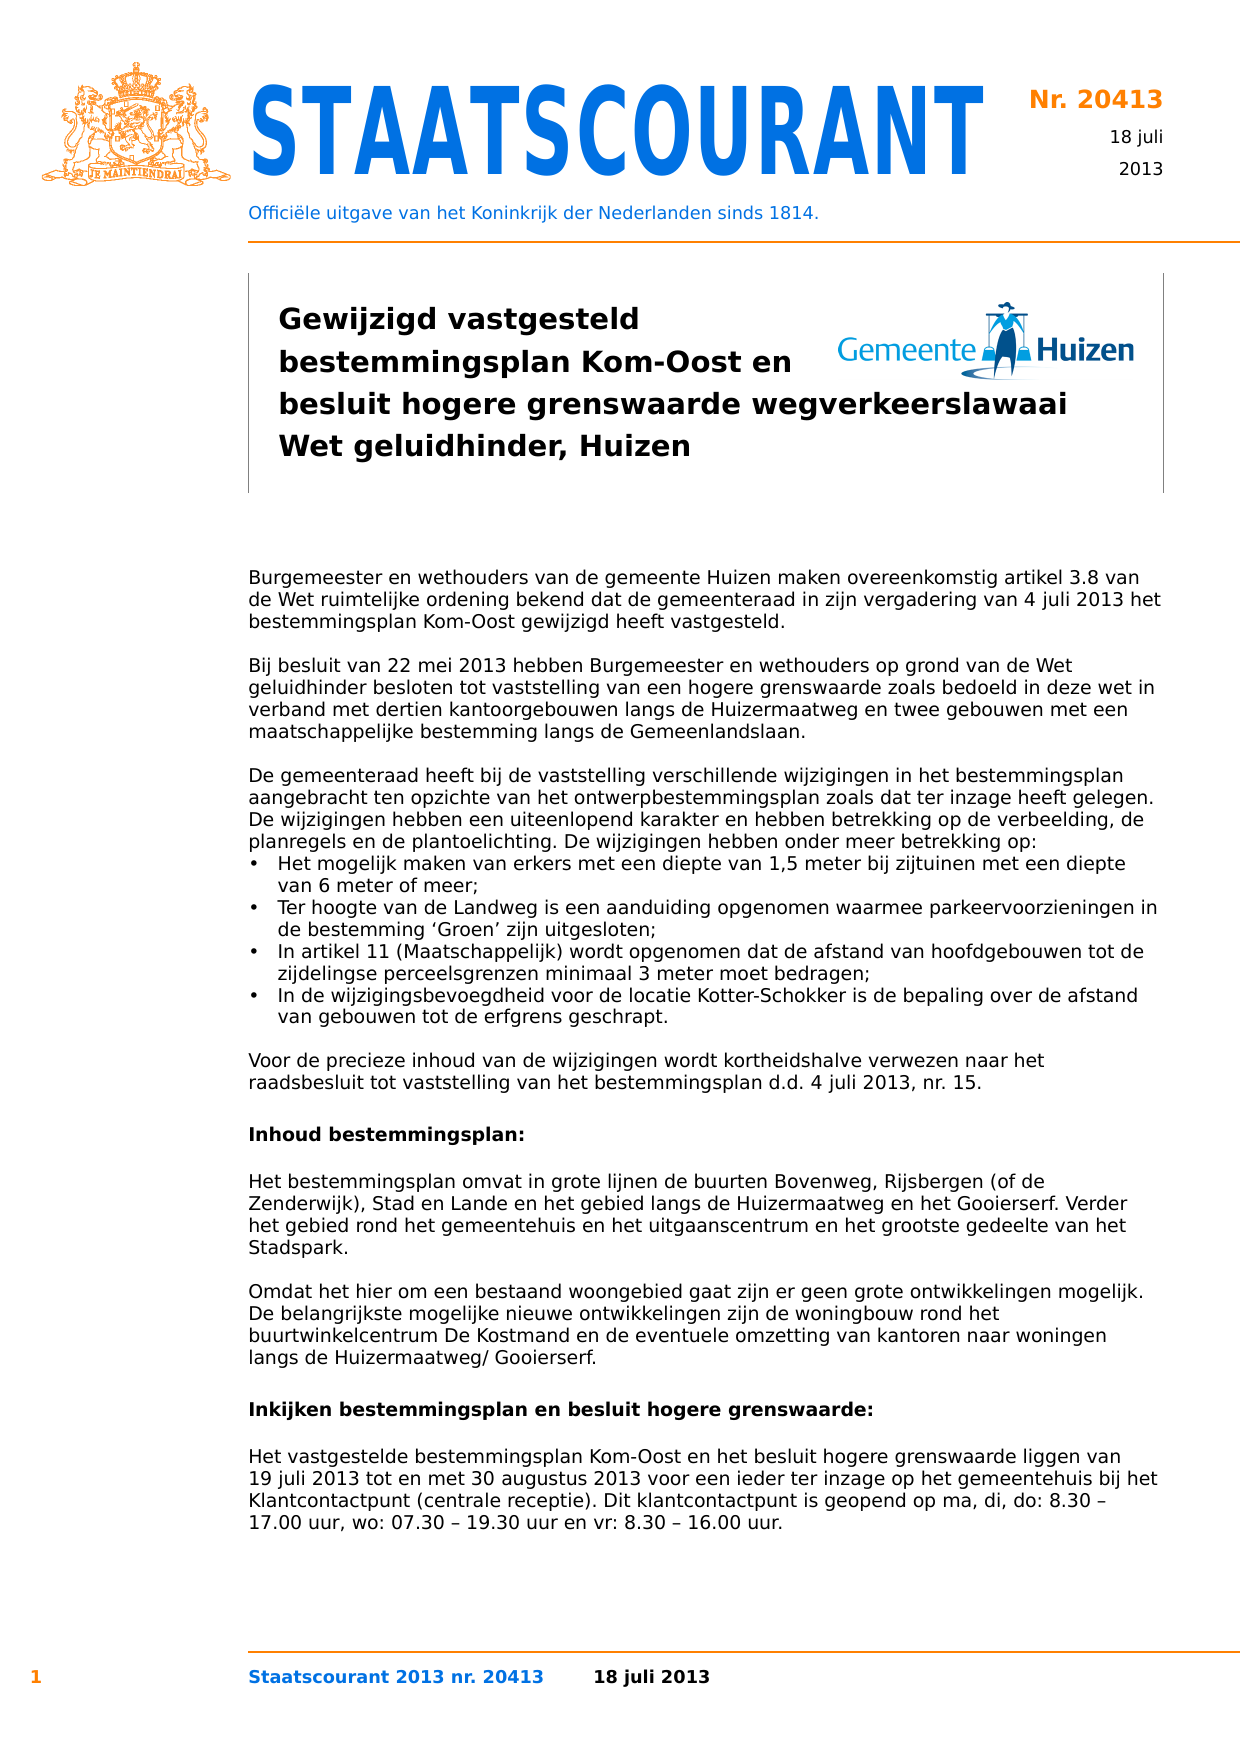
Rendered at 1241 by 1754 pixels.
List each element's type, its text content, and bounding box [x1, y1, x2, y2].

picture [838, 302, 1134, 380]
table_header STAATSCOURANT [248, 62, 998, 203]
text Burgemeester en wethouders van de gemeente Huizen maken overeenkomstig artikel 3.8 van de Wet ruimtelijke ordening bekend dat de gemeenteraad in zijn vergadering van 4 juli 2013 het bestemmingsplan Kom-Oost gewijzigd heeft vastgesteld. [248, 567, 1163, 633]
text Het bestemmingsplan omvat in grote lijnen de buurten Bovenweg, Rijsbergen (of de Zenderwijk), Stad en Lande en het gebied langs de Huizermaatweg en het Gooierserf. Verder het gebied rond het gemeentehuis en het uitgaanscentrum en het grootste gedeelte van het Stadspark. [248, 1171, 1163, 1259]
text Het vastgestelde bestemmingsplan Kom-Oost en het besluit hogere grenswaarde liggen van 19 juli 2013 tot en met 30 augustus 2013 voor een ieder ter inzage op het gemeentehuis bij het Klantcontactpunt (centrale receptie). Dit klantcontactpunt is geopend op ma, di, do: 8.30 – 17.00 uur, wo: 07.30 – 19.30 uur en vr: 8.30 – 16.00 uur. [248, 1446, 1163, 1534]
text Omdat het hier om een bestaand woongebied gaat zijn er geen grote ontwikkelingen mogelijk. De belangrijkste mogelijke nieuwe ontwikkelingen zijn de woningbouw rond het buurtwinkelcentrum De Kostmand en de eventuele omzetting van kantoren naar woningen langs de Huizermaatweg/ Gooierserf. [248, 1281, 1163, 1369]
subtitle Inkijken bestemmingsplan en besluit hogere grenswaarde: [248, 1399, 1163, 1421]
subtitle Inhoud bestemmingsplan: [248, 1124, 1163, 1146]
text • In artikel 11 (Maatschappelijk) wordt opgenomen dat de afstand van hoofdgebouwen tot de zijdelingse perceelsgrenzen minimaal 3 meter moet bedragen; [248, 941, 1163, 984]
table_cell 18 juli [998, 121, 1240, 153]
text De gemeenteraad heeft bij de vaststelling verschillende wijzigingen in het bestemmingsplan aangebracht ten opzichte van het ontwerpbestemmingsplan zoals dat ter inzage heeft gelegen. De wijzigingen hebben een uiteenlopend karakter en hebben betrekking op de verbeelding, de planregels en de plantoelichting. De wijzigingen hebben onder meer betrekking op: [248, 765, 1163, 853]
table_header Nr. 20413 [998, 62, 1240, 121]
text Voor de precieze inhoud van de wijzigingen wordt kortheidshalve verwezen naar het raadsbesluit tot vaststelling van het bestemmingsplan d.d. 4 juli 2013, nr. 15. [248, 1050, 1163, 1094]
text • Ter hoogte van de Landweg is een aanduiding opgenomen waarmee parkeervoorzieningen in de bestemming ‘Groen’ zijn uitgesloten; [248, 897, 1163, 941]
picture [41, 62, 231, 186]
table_cell 2013 [998, 153, 1240, 203]
subtitle Gewijzigd vastgesteld bestemmingsplan Kom-Oost en besluit hogere grenswaarde wegverkeerslawaai Wet geluidhinder, Huizen [249, 273, 1163, 493]
text • In de wijzigingsbevoegdheid voor de locatie Kotter-Schokker is de bepaling over de afstand van gebouwen tot de erfgrens geschrapt. [248, 984, 1163, 1028]
text Bij besluit van 22 mei 2013 hebben Burgemeester en wethouders op grond van de Wet geluidhinder besloten tot vaststelling van een hogere grenswaarde zoals bedoeld in deze wet in verband met dertien kantoorgebouwen langs de Huizermaatweg en twee gebouwen met een maatschappelijke bestemming langs de Gemeenlandslaan. [248, 655, 1163, 743]
table_header [25, 62, 248, 241]
text • Het mogelijk maken van erkers met een diepte van 1,5 meter bij zijtuinen met een diepte van 6 meter of meer; [248, 853, 1163, 897]
table_cell Officiële uitgave van het Koninkrijk der Nederlanden sinds 1814. [248, 203, 1240, 241]
